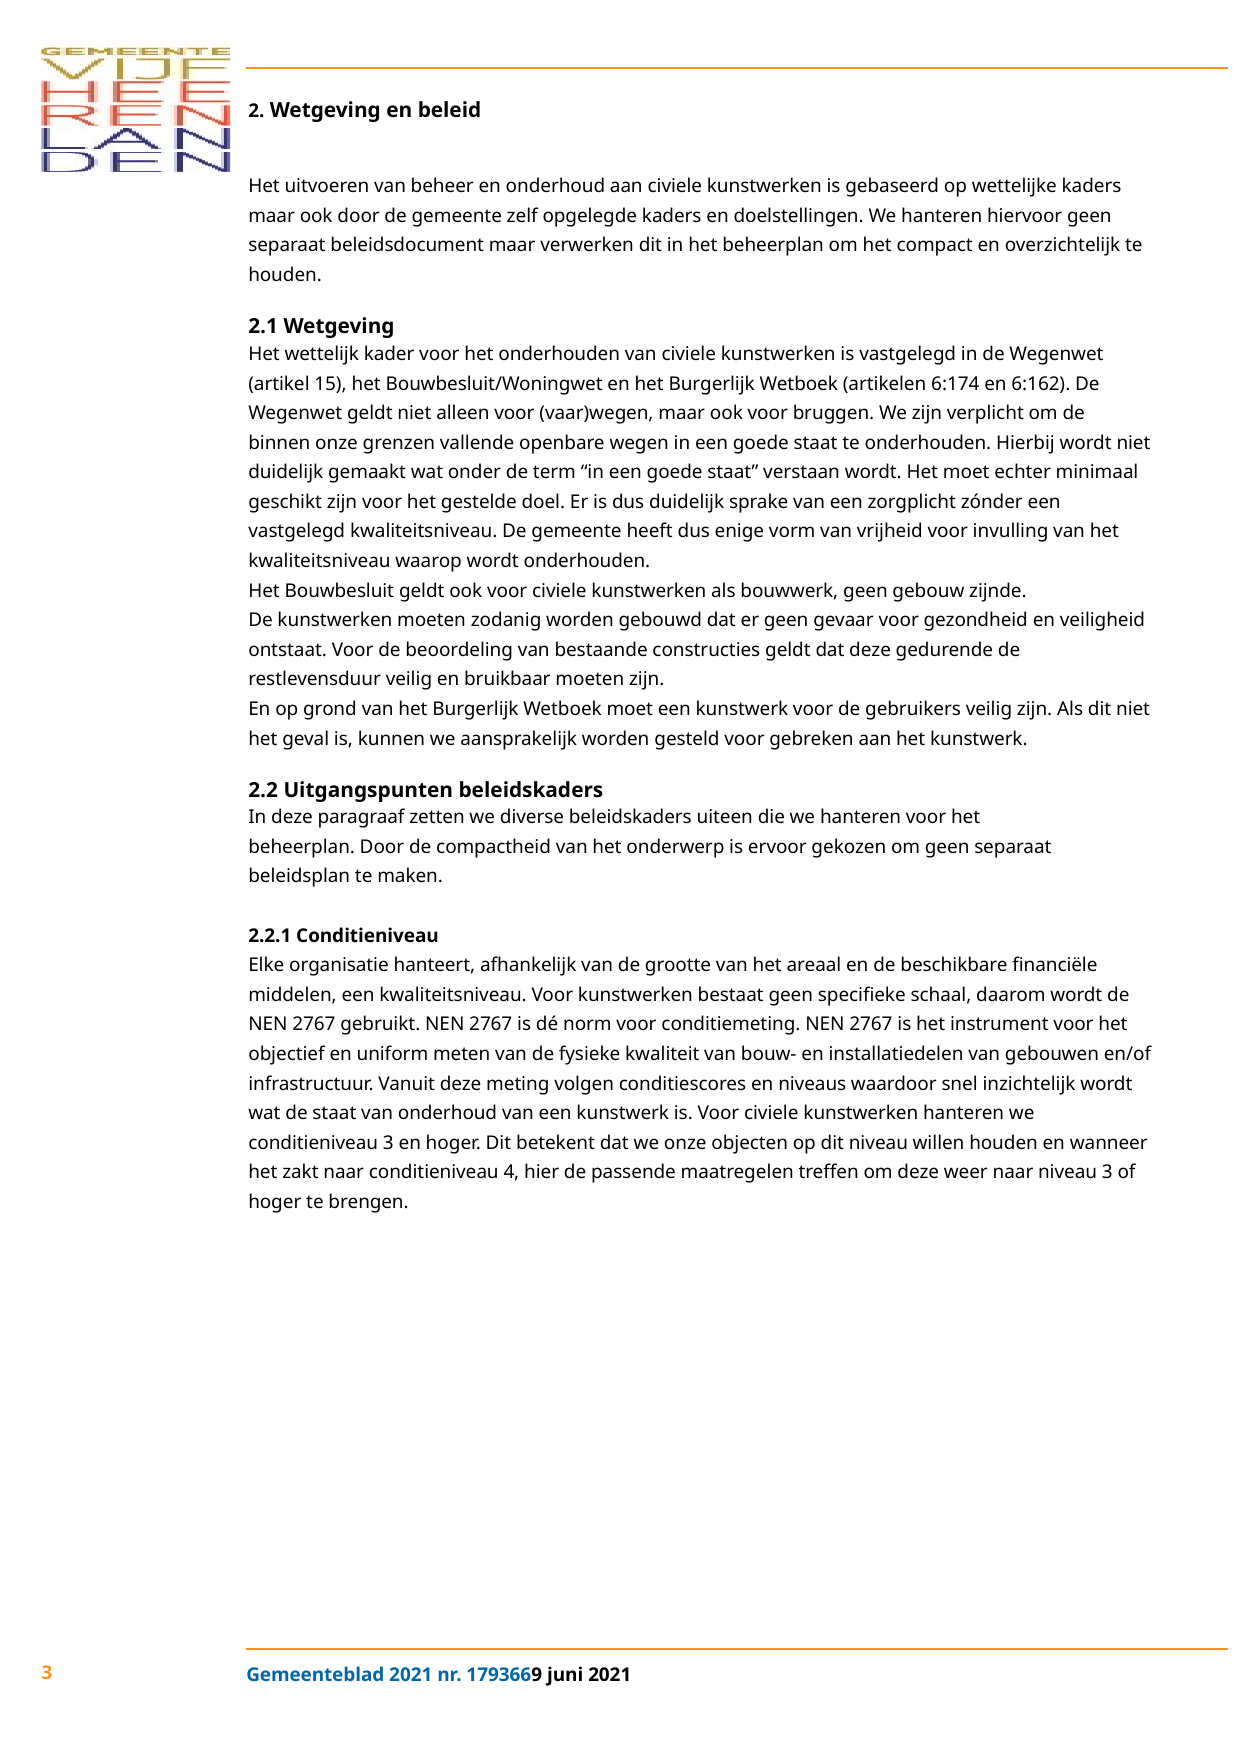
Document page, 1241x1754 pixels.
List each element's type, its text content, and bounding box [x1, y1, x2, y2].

text Elke organisatie hanteert, afhankelijk van de grootte van het areaal en de beschikbare financiële middelen, een kwaliteitsniveau. Voor kunstwerken bestaat geen specifieke schaal, daarom wordt de NEN 2767 gebruikt. NEN 2767 is dé norm voor conditiemeting. NEN 2767 is het instrument voor het objectief en uniform meten van de fysieke kwaliteit van bouw- en installatiedelen van gebouwen en/of infrastructuur. Vanuit deze meting volgen conditiescores en niveaus waardoor snel inzichtelijk wordt wat de staat van onderhoud van een kunstwerk is. Voor civiele kunstwerken hanteren we conditieniveau 3 en hoger. Dit betekent dat we onze objecten op dit niveau willen houden en wanneer het zakt naar conditieniveau 4, hier de passende maatregelen treffen om deze weer naar niveau 3 of hoger te brengen. [248, 951, 1152, 1214]
picture [41, 47, 231, 172]
text Het Bouwbesluit geldt ook voor civiele kunstwerken als bouwwerk, geen gebouw zijnde. [248, 577, 1152, 602]
text 2.2 Uitgangspunten beleidskaders [248, 775, 1152, 803]
text beheerplan. Door de compactheid van het onderwerp is ervoor gekozen om geen separaat beleidsplan te maken. [248, 833, 1152, 888]
text 2.1 Wetgeving [248, 312, 1152, 340]
text Het uitvoeren van beheer en onderhoud aan civiele kunstwerken is gebaseerd op wettelijke kaders maar ook door de gemeente zelf opgelegde kaders en doelstellingen. We hanteren hiervoor geen separaat beleidsdocument maar verwerken dit in het beheerplan om het compact en overzichtelijk te houden. [248, 172, 1152, 287]
text De kunstwerken moeten zodanig worden gebouwd dat er geen gevaar voor gezondheid en veiligheid ontstaat. Voor de beoordeling van bestaande constructies geldt dat deze gedurende de restlevensduur veilig en bruikbaar moeten zijn. [248, 606, 1152, 691]
text Het wettelijk kader voor het onderhouden van civiele kunstwerken is vastgelegd in de Wegenwet (artikel 15), het Bouwbesluit/Woningwet en het Burgerlijk Wetboek (artikelen 6:174 en 6:162). De Wegenwet geldt niet alleen voor (vaar)wegen, maar ook voor bruggen. We zijn verplicht om de binnen onze grenzen vallende openbare wegen in een goede staat te onderhouden. Hierbij wordt niet duidelijk gemaakt wat onder de term “in een goede staat” verstaan wordt. Het moet echter minimaal geschikt zijn voor het gestelde doel. Er is dus duidelijk sprake van een zorgplicht zónder een vastgelegd kwaliteitsniveau. De gemeente heeft dus enige vorm van vrijheid voor invulling van het kwaliteitsniveau waarop wordt onderhouden. [248, 340, 1152, 573]
text En op grond van het Burgerlijk Wetboek moet een kunstwerk voor de gebruikers veilig zijn. Als dit niet het geval is, kunnen we aansprakelijk worden gesteld voor gebreken aan het kunstwerk. [248, 695, 1152, 750]
text 2. Wetgeving en beleid [248, 95, 1152, 123]
text In deze paragraaf zetten we diverse beleidskaders uiteen die we hanteren voor het [248, 803, 1152, 829]
text 2.2.1 Conditieniveau [248, 922, 1152, 948]
